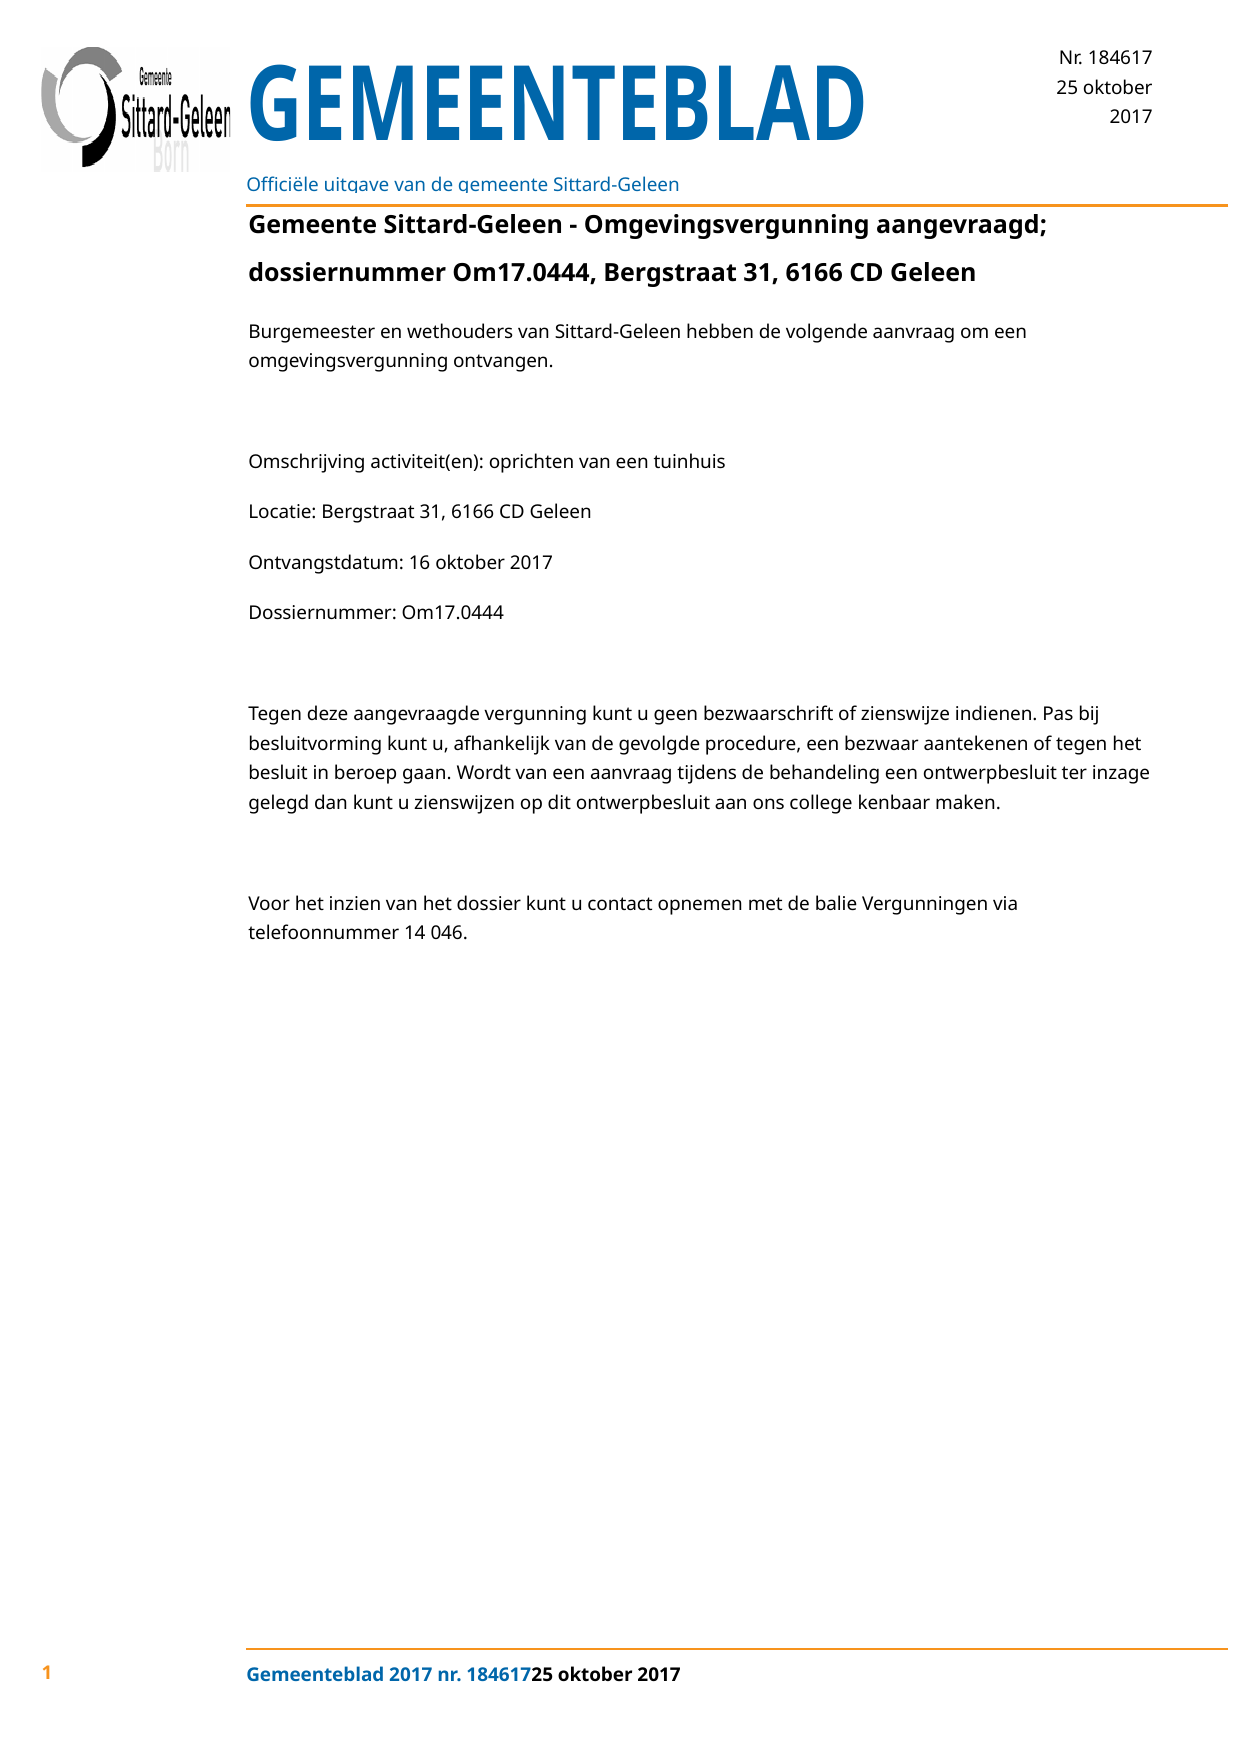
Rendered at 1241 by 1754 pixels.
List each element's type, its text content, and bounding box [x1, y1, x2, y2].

text Omschrijving activiteit(en): oprichten van een tuinhuis [248, 448, 1152, 474]
text Voor het inzien van het dossier kunt u contact opnemen met de balie Vergunningen via telefoonnummer 14 046. [248, 890, 1152, 945]
text Gemeente Sittard-Geleen - Omgevingsvergunning aangevraagd; dossiernummer Om17.0444, Bergstraat 31, 6166 CD Geleen [248, 207, 1152, 288]
text Burgemeester en wethouders van Sittard-Geleen hebben de volgende aanvraag om een omgevingsvergunning ontvangen. [248, 318, 1152, 373]
text Tegen deze aangevraagde vergunning kunt u geen bezwaarschrift of zienswijze indienen. Pas bij besluitvorming kunt u, afhankelijk van de gevolgde procedure, een bezwaar aantekenen of tegen het besluit in beroep gaan. Wordt van een aanvraag tijdens de behandeling een ontwerpbesluit ter inzage gelegd dan kunt u zienswijzen op dit ontwerpbesluit aan ons college kenbaar maken. [248, 700, 1152, 815]
text Locatie: Bergstraat 31, 6166 CD Geleen [248, 499, 1152, 524]
text Dossiernummer: Om17.0444 [248, 599, 1152, 625]
text Ontvangstdatum: 16 oktober 2017 [248, 549, 1152, 575]
picture [41, 47, 231, 172]
